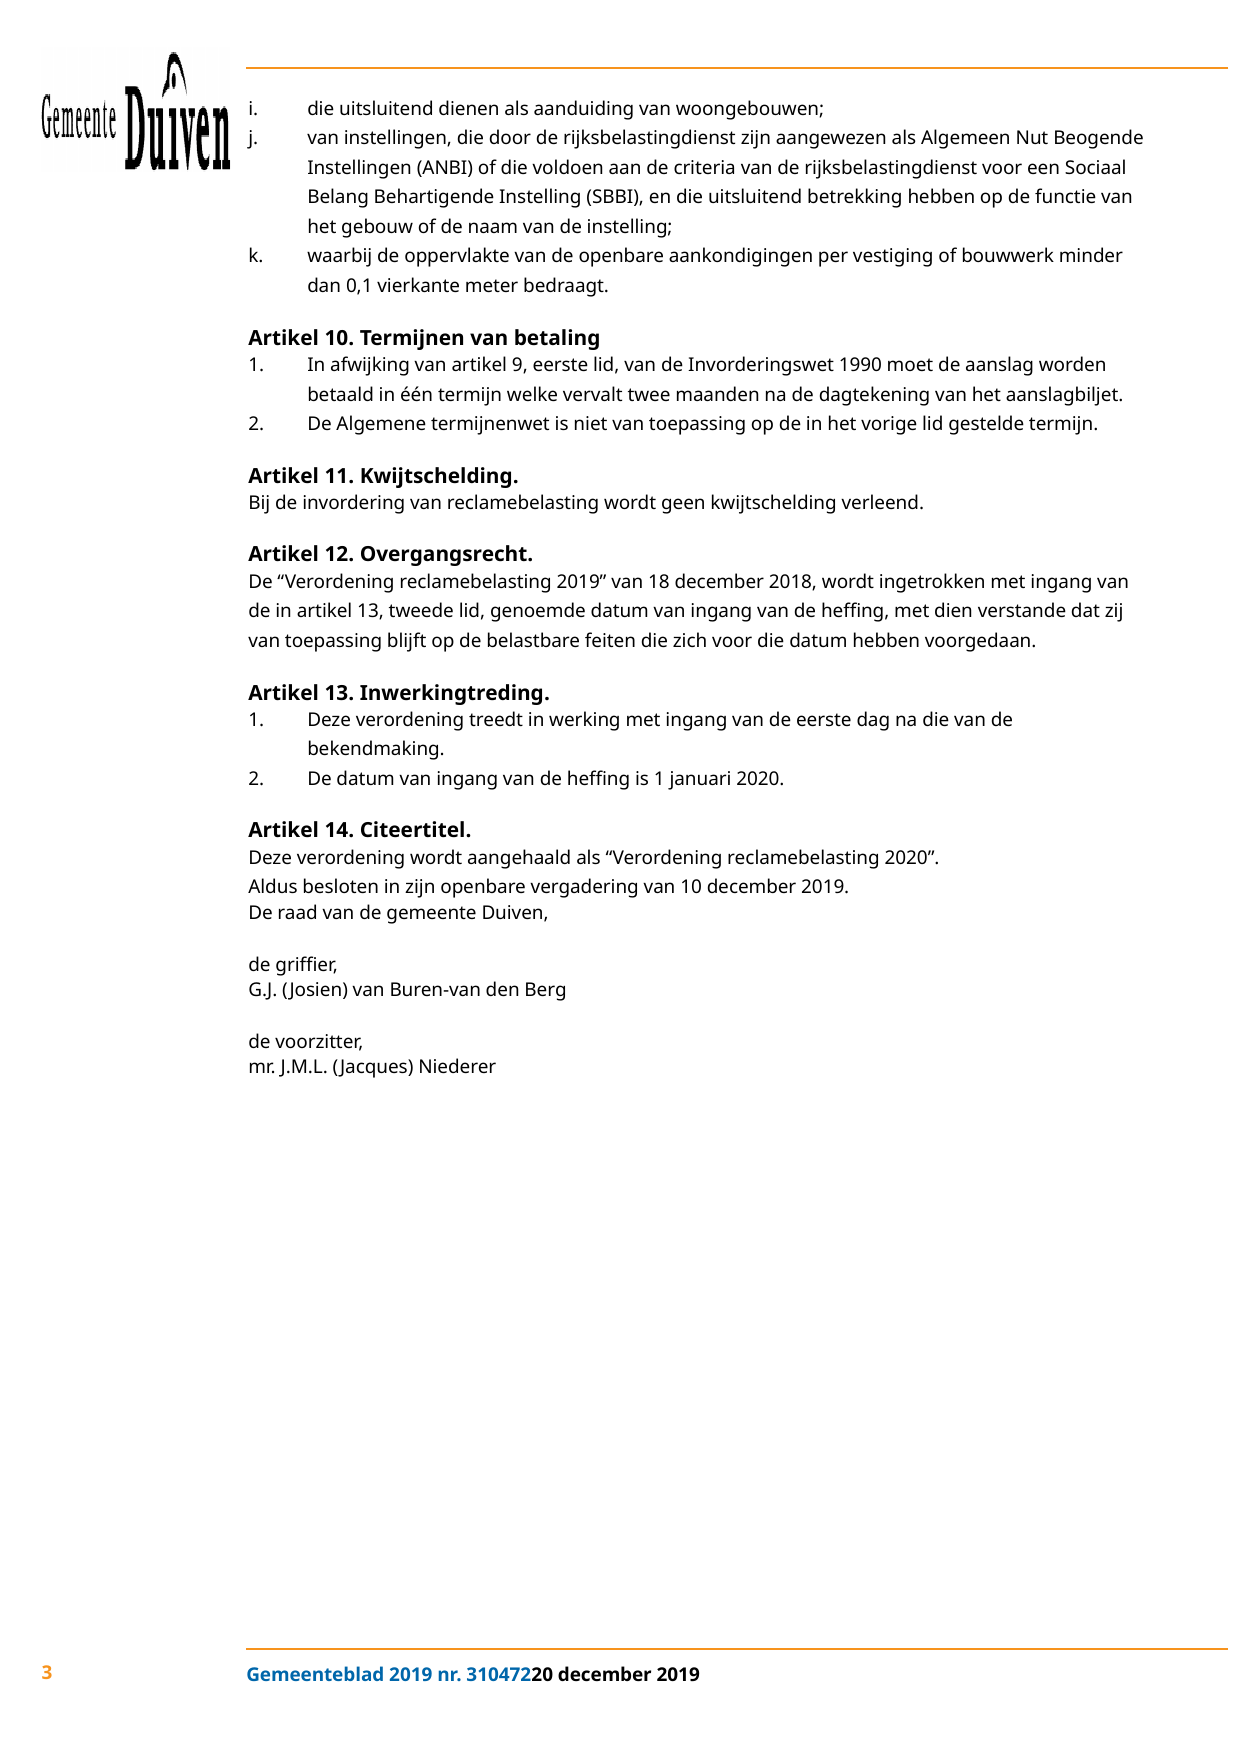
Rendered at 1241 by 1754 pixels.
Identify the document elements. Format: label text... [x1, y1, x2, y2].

list die uitsluitend dienen als aanduiding van woongebouwen; [248, 95, 1152, 121]
text de griffier, [248, 951, 1152, 977]
text Bij de invordering van reclamebelasting wordt geen kwijtschelding verleend. [248, 489, 1152, 515]
text De “Verordening reclamebelasting 2019” van 18 december 2018, wordt ingetrokken met ingang van de in artikel 13, tweede lid, genoemde datum van ingang van de heffing, met dien verstande dat zij van toepassing blijft op de belastbare feiten die zich voor die datum hebben voorgedaan. [248, 568, 1152, 653]
text Artikel 11. Kwijtschelding. [248, 461, 1152, 489]
text Artikel 12. Overgangsrecht. [248, 539, 1152, 568]
text Artikel 13. Inwerkingtreding. [248, 678, 1152, 706]
text Aldus besloten in zijn openbare vergadering van 10 december 2019. [248, 874, 1152, 899]
text Artikel 14. Citeertitel. [248, 816, 1152, 844]
text mr. J.M.L. (Jacques) Niederer [248, 1054, 1152, 1079]
picture [41, 47, 231, 172]
list In afwijking van artikel 9, eerste lid, van de Invorderingswet 1990 moet de aanslag worden betaald in één termijn welke vervalt twee maanden na de dagtekening van het aanslagbiljet. [248, 351, 1152, 406]
text Deze verordening wordt aangehaald als “Verordening reclamebelasting 2020”. [248, 844, 1152, 870]
text Artikel 10. Termijnen van betaling [248, 323, 1152, 351]
list De Algemene termijnenwet is niet van toepassing op de in het vorige lid gestelde termijn. [248, 410, 1152, 436]
list Deze verordening treedt in werking met ingang van de eerste dag na die van de bekendmaking. [248, 706, 1152, 761]
list van instellingen, die door de rijksbelastingdienst zijn aangewezen als Algemeen Nut Beogende Instellingen (ANBI) of die voldoen aan de criteria van de rijksbelastingdienst voor een Sociaal Belang Behartigende Instelling (SBBI), en die uitsluitend betrekking hebben op de functie van het gebouw of de naam van de instelling; [248, 124, 1152, 239]
list waarbij de oppervlakte van de openbare aankondigingen per vestiging of bouwwerk minder dan 0,1 vierkante meter bedraagt. [248, 243, 1152, 298]
list De datum van ingang van de heffing is 1 januari 2020. [248, 765, 1152, 791]
text De raad van de gemeente Duiven, [248, 899, 1152, 925]
text de voorzitter, [248, 1028, 1152, 1054]
text ‎G.J. (Josien) van Buren-van den Berg ‎ [248, 977, 1152, 1002]
